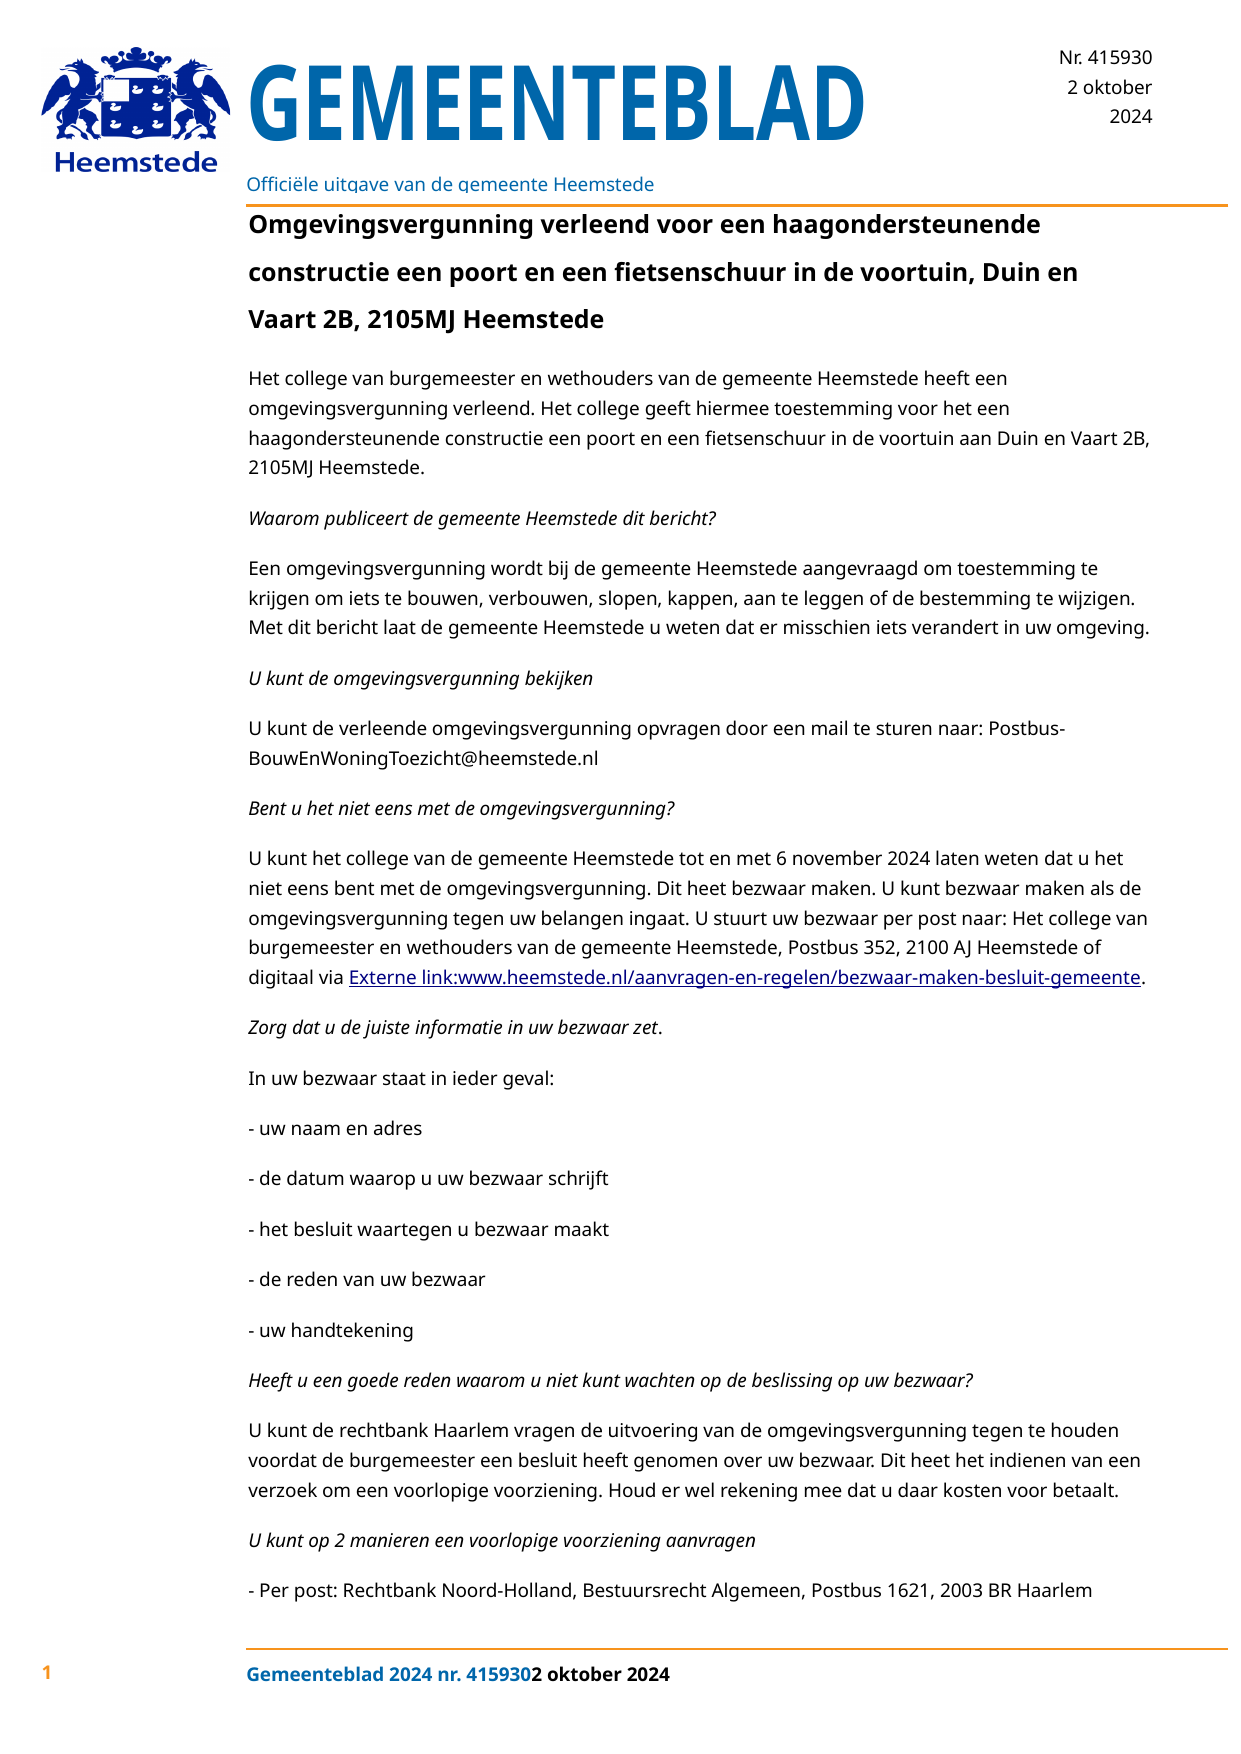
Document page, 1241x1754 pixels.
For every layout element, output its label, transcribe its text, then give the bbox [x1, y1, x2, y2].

text In uw bezwaar staat in ieder geval: [248, 1065, 1152, 1090]
text Bent u het niet eens met de omgevingsvergunning? [248, 795, 1152, 821]
text Waarom publiceert de gemeente Heemstede dit bericht? [248, 505, 1152, 530]
text Zorg dat u de juiste informatie in uw bezwaar zet. [248, 1014, 1152, 1040]
text - de reden van uw bezwaar [248, 1266, 1152, 1292]
text - het besluit waartegen u bezwaar maakt [248, 1216, 1152, 1242]
text - uw naam en adres [248, 1115, 1152, 1141]
text Omgevingsvergunning verleend voor een haagondersteunende constructie een poort en een fietsenschuur in de voortuin, Duin en Vaart 2B, 2105MJ Heemstede [248, 207, 1152, 336]
picture [41, 47, 231, 172]
text U kunt op 2 manieren een voorlopige voorziening aanvragen [248, 1527, 1152, 1553]
text U kunt het college van de gemeente Heemstede tot en met 6 november 2024 laten weten dat u het niet eens bent met de omgevingsvergunning. Dit heet bezwaar maken. U kunt bezwaar maken als de omgevingsvergunning tegen uw belangen ingaat. U stuurt uw bezwaar per post naar: Het college van burgemeester en wethouders van de gemeente Heemstede, Postbus 352, 2100 AJ Heemstede of digitaal via Externe link:www.heemstede.nl/aanvragen-en-regelen/bezwaar-maken-besluit-gemeente. [248, 846, 1152, 989]
text - Per post: Rechtbank Noord-Holland, Bestuursrecht Algemeen, Postbus 1621, 2003 BR Haarlem [248, 1578, 1152, 1603]
text Heeft u een goede reden waarom u niet kunt wachten op de beslissing op uw bezwaar? [248, 1367, 1152, 1393]
text - de datum waarop u uw bezwaar schrijft [248, 1166, 1152, 1191]
text U kunt de omgevingsvergunning bekijken [248, 665, 1152, 690]
text Een omgevingsvergunning wordt bij de gemeente Heemstede aangevraagd om toestemming te krijgen om iets te bouwen, verbouwen, slopen, kappen, aan te leggen of de bestemming te wijzigen. Met dit bericht laat de gemeente Heemstede u weten dat er misschien iets verandert in uw omgeving. [248, 555, 1152, 640]
text - uw handtekening [248, 1317, 1152, 1342]
text U kunt de rechtbank Haarlem vragen de uitvoering van de omgevingsvergunning tegen te houden voordat de burgemeester een besluit heeft genomen over uw bezwaar. Dit heet het indienen van een verzoek om een voorlopige voorziening. Houd er wel rekening mee dat u daar kosten voor betaalt. [248, 1418, 1152, 1502]
text Het college van burgemeester en wethouders van de gemeente Heemstede heeft een omgevingsvergunning verleend. Het college geeft hiermee toestemming voor het een haagondersteunende constructie een poort en een fietsenschuur in de voortuin aan Duin en Vaart 2B, 2105MJ Heemstede. [248, 366, 1152, 480]
text U kunt de verleende omgevingsvergunning opvragen door een mail te sturen naar: Postbus-BouwEnWoningToezicht@heemstede.nl [248, 715, 1152, 770]
